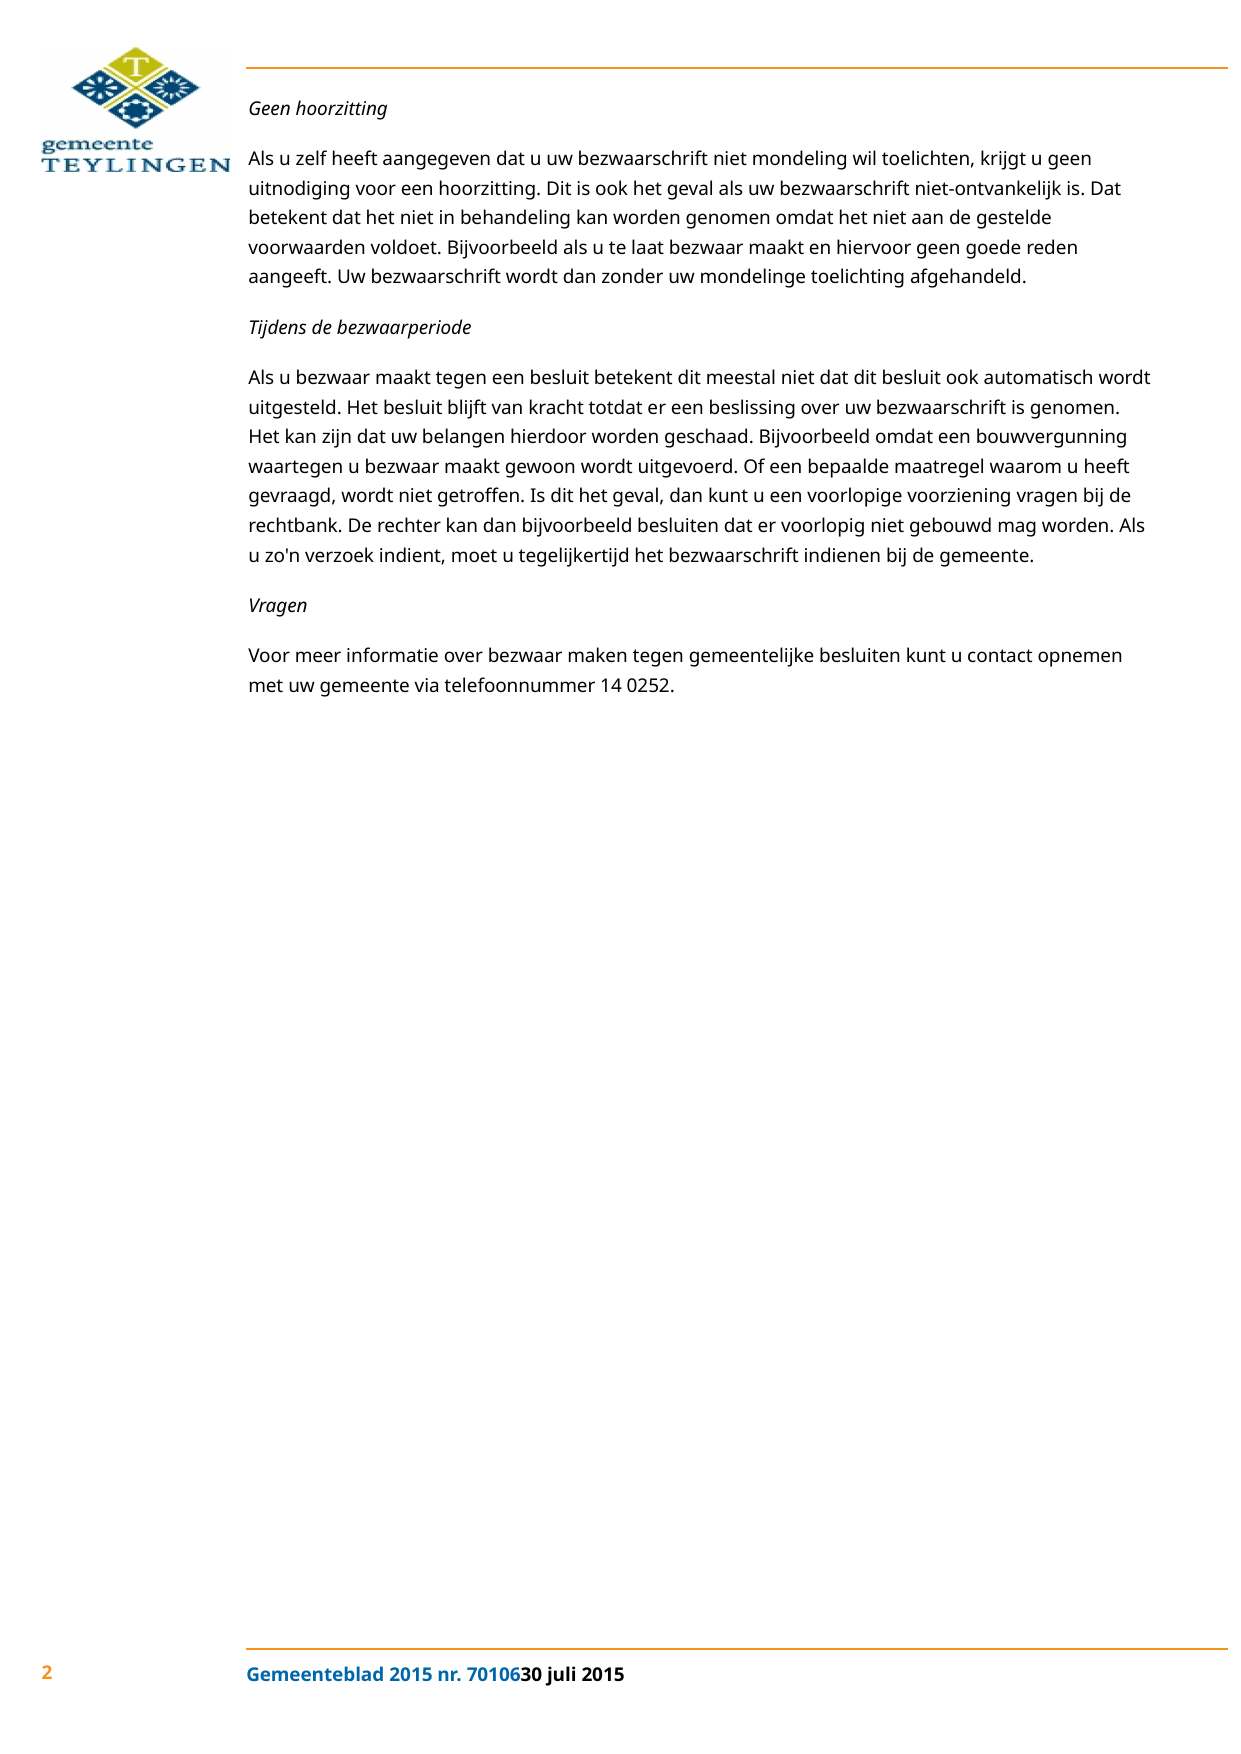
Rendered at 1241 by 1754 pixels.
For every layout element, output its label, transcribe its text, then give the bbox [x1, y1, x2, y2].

text Tijdens de bezwaarperiode [248, 314, 1152, 340]
text Geen hoorzitting [248, 95, 1152, 121]
text Als u bezwaar maakt tegen een besluit betekent dit meestal niet dat dit besluit ook automatisch wordt uitgesteld. Het besluit blijft van kracht totdat er een beslissing over uw bezwaarschrift is genomen. Het kan zijn dat uw belangen hierdoor worden geschaad. Bijvoorbeeld omdat een bouwvergunning waartegen u bezwaar maakt gewoon wordt uitgevoerd. Of een bepaalde maatregel waarom u heeft gevraagd, wordt niet getroffen. Is dit het geval, dan kunt u een voorlopige voorziening vragen bij de rechtbank. De rechter kan dan bijvoorbeeld besluiten dat er voorlopig niet gebouwd mag worden. Als u zo'n verzoek indient, moet u tegelijkertijd het bezwaarschrift indienen bij de gemeente. [248, 364, 1152, 568]
text Vragen [248, 592, 1152, 618]
text Als u zelf heeft aangegeven dat u uw bezwaarschrift niet mondeling wil toelichten, krijgt u geen uitnodiging voor een hoorzitting. Dit is ook het geval als uw bezwaarschrift niet-ontvankelijk is. Dat betekent dat het niet in behandeling kan worden genomen omdat het niet aan de gestelde voorwaarden voldoet. Bijvoorbeeld als u te laat bezwaar maakt en hiervoor geen goede reden aangeeft. Uw bezwaarschrift wordt dan zonder uw mondelinge toelichting afgehandeld. [248, 145, 1152, 289]
picture [41, 47, 231, 172]
text Voor meer informatie over bezwaar maken tegen gemeentelijke besluiten kunt u contact opnemen met uw gemeente via telefoonnummer 14 0252. [248, 643, 1152, 698]
